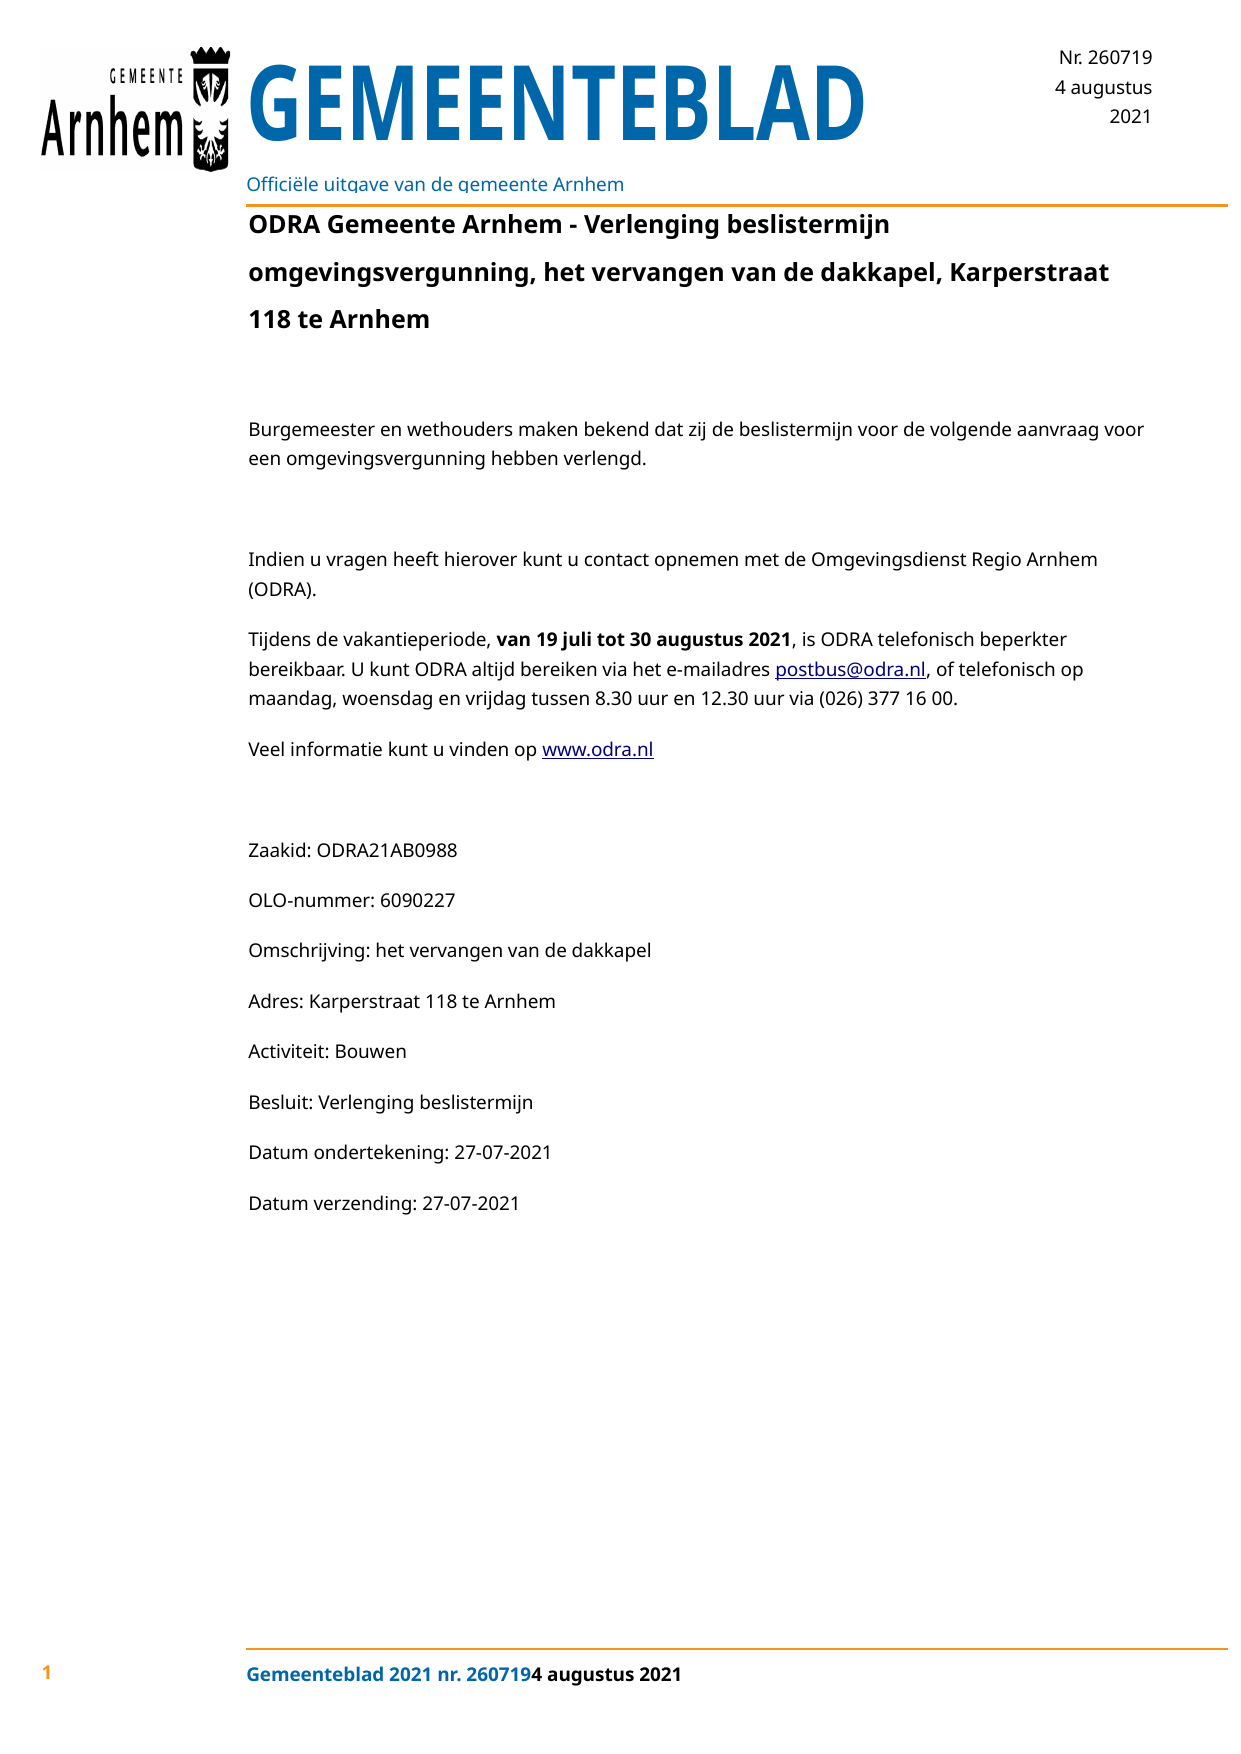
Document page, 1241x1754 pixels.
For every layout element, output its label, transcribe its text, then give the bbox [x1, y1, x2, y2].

picture [41, 47, 231, 172]
text Burgemeester en wethouders maken bekend dat zij de beslistermijn voor de volgende aanvraag voor een omgevingsvergunning hebben verlengd. [248, 416, 1152, 471]
text Datum verzending: 27-07-2021 [248, 1190, 1152, 1215]
text Omschrijving: het vervangen van de dakkapel [248, 938, 1152, 963]
text Tijdens de vakantieperiode, van 19 juli tot 30 augustus 2021, is ODRA telefonisch beperkter bereikbaar. U kunt ODRA altijd bereiken via het e-mailadres postbus@odra.nl, of telefonisch op maandag, woensdag en vrijdag tussen 8.30 uur en 12.30 uur via (026) 377 16 00. [248, 626, 1152, 711]
text ODRA Gemeente Arnhem - Verlenging beslistermijn omgevingsvergunning, het vervangen van de dakkapel, Karperstraat 118 te Arnhem [248, 207, 1152, 336]
text Veel informatie kunt u vinden op www.odra.nl [248, 736, 1152, 762]
text Datum ondertekening: 27-07-2021 [248, 1139, 1152, 1165]
text Indien u vragen heeft hierover kunt u contact opnemen met de Omgevingsdienst Regio Arnhem (ODRA). [248, 546, 1152, 602]
text Adres: Karperstraat 118 te Arnhem [248, 988, 1152, 1014]
text Zaakid: ODRA21AB0988 [248, 837, 1152, 862]
text Besluit: Verlenging beslistermijn [248, 1089, 1152, 1114]
text Activiteit: Bouwen [248, 1038, 1152, 1064]
text OLO-nummer: 6090227 [248, 887, 1152, 913]
